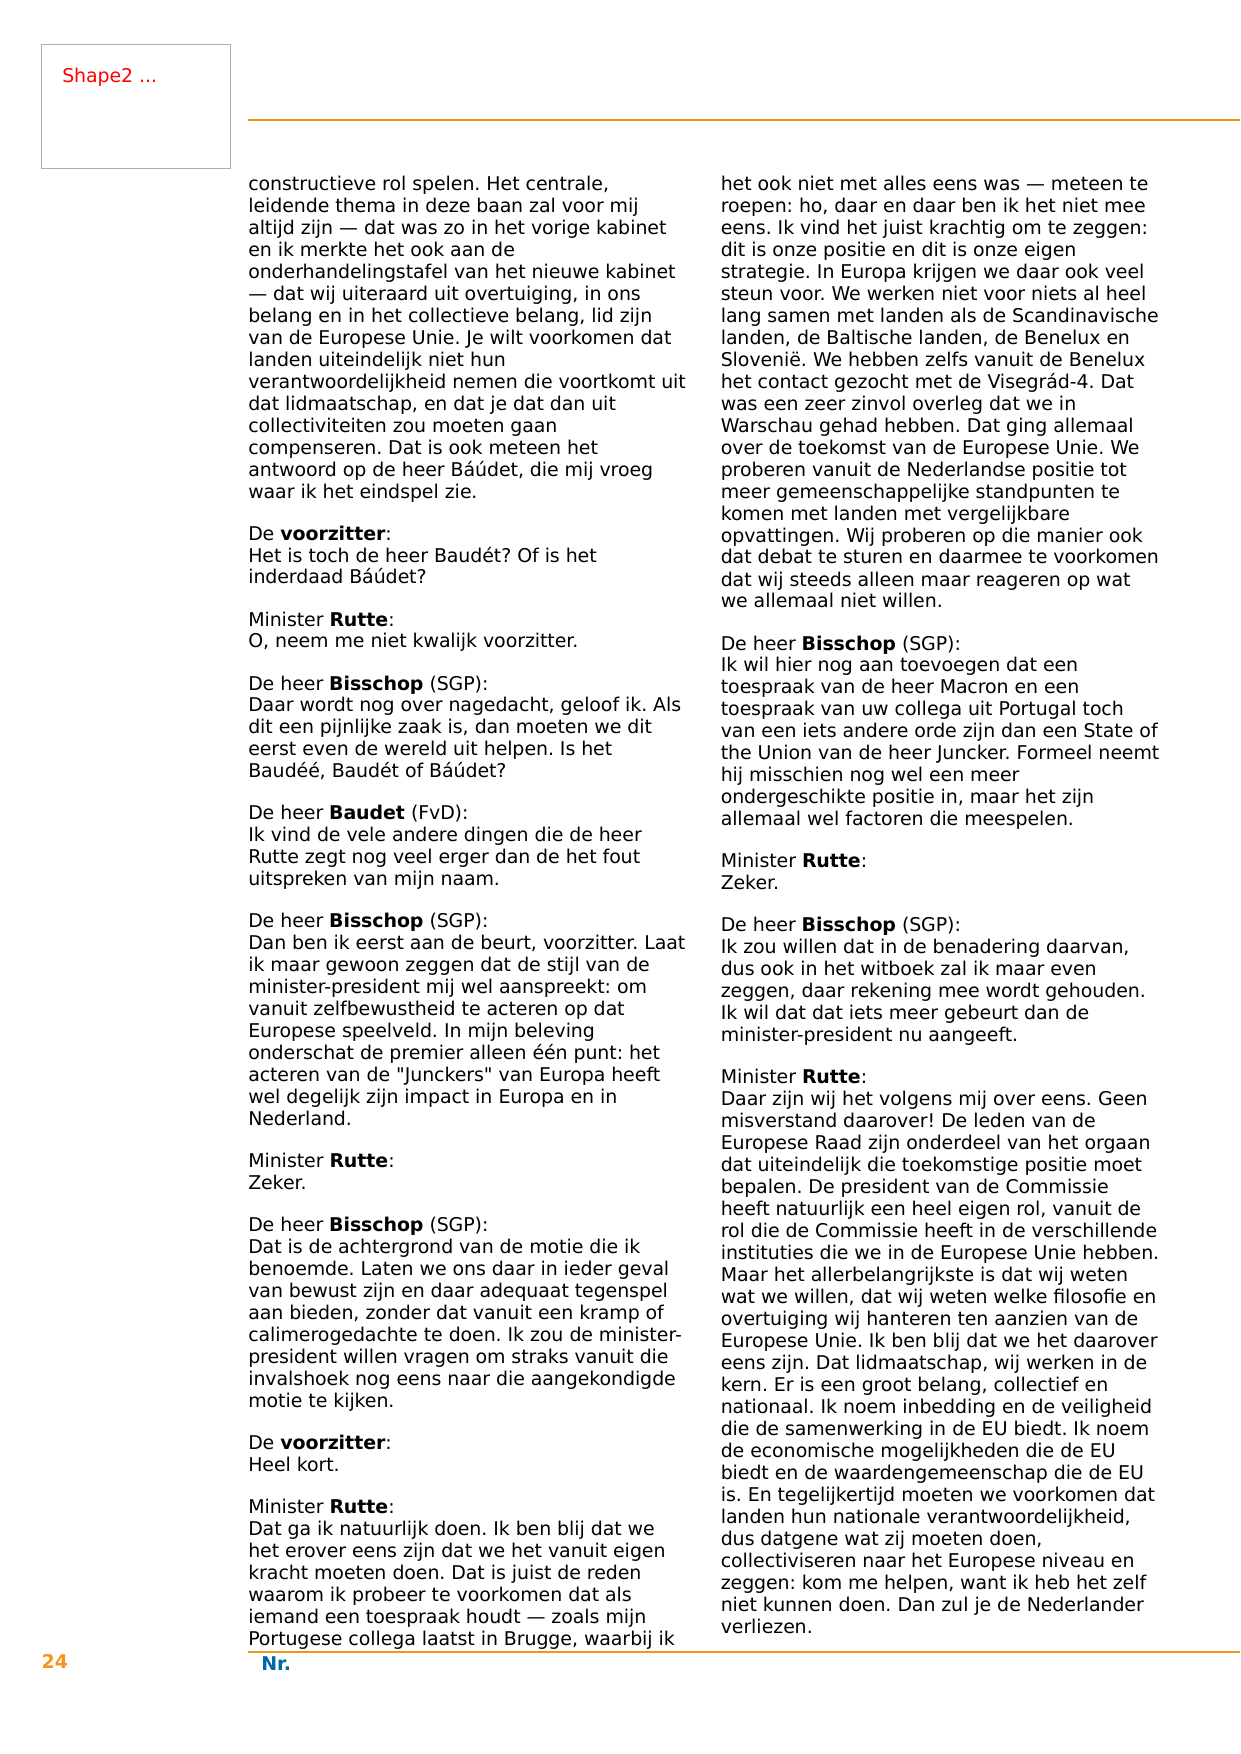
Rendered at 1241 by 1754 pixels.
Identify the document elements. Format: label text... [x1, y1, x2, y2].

text Minister Rutte: [248, 608, 691, 630]
text Minister Rutte: [248, 1496, 691, 1518]
text Daar zijn wij het volgens mij over eens. Geen misverstand daarover! De leden van de Europese Raad zijn onderdeel van het orgaan dat uiteindelijk die toekomstige positie moet bepalen. De president van de Commissie heeft natuurlijk een heel eigen rol, vanuit de rol die de Commissie heeft in de verschillende instituties die we in de Europese Unie hebben. Maar het allerbelangrijkste is dat wij weten wat we willen, dat wij weten welke filosofie en overtuiging wij hanteren ten aanzien van de Europese Unie. Ik ben blij dat we het daarover eens zijn. Dat lidmaatschap, wij werken in de kern. Er is een groot belang, collectief en nationaal. Ik noem inbedding en de veiligheid die de samenwerking in de EU biedt. Ik noem de economische mogelijkheden die de EU biedt en de waardengemeenschap die de EU is. En tegelijkertijd moeten we voorkomen dat landen hun nationale verantwoordelijkheid, dus datgene wat zij moeten doen, collectiviseren naar het Europese niveau en zeggen: kom me helpen, want ik heb het zelf niet kunnen doen. Dan zul je de Nederlander verliezen. [721, 1088, 1163, 1637]
text Dat ga ik natuurlijk doen. Ik ben blij dat we het erover eens zijn dat we het vanuit eigen kracht moeten doen. Dat is juist de reden waarom ik probeer te voorkomen dat als iemand een toespraak houdt — zoals mijn Portugese collega laatst in Brugge, waarbij ik [248, 1518, 691, 1649]
text De heer Bisschop (SGP): [721, 914, 1163, 936]
text Het is toch de heer Baudét? Of is het inderdaad Báúdet? [248, 544, 691, 588]
text Zeker. [721, 872, 1163, 894]
text De heer Bisschop (SGP): [248, 910, 691, 932]
text De voorzitter: [248, 1432, 691, 1454]
text Ik zou willen dat in de benadering daarvan, dus ook in het witboek zal ik maar even zeggen, daar rekening mee wordt gehouden. Ik wil dat dat iets meer gebeurt dan de minister-president nu aangeeft. [721, 936, 1163, 1046]
text O, neem me niet kwalijk voorzitter. [248, 630, 691, 652]
text Minister Rutte: [721, 1066, 1163, 1088]
text constructieve rol spelen. Het centrale, leidende thema in deze baan zal voor mij altijd zijn — dat was zo in het vorige kabinet en ik merkte het ook aan de onderhandelingstafel van het nieuwe kabinet — dat wij uiteraard uit overtuiging, in ons belang en in het collectieve belang, lid zijn van de Europese Unie. Je wilt voorkomen dat landen uiteindelijk niet hun verantwoordelijkheid nemen die voortkomt uit dat lidmaatschap, en dat je dat dan uit collectiviteiten zou moeten gaan compenseren. Dat is ook meteen het antwoord op de heer Báúdet, die mij vroeg waar ik het eindspel zie. [248, 173, 691, 502]
text Dat is de achtergrond van de motie die ik benoemde. Laten we ons daar in ieder geval van bewust zijn en daar adequaat tegenspel aan bieden, zonder dat vanuit een kramp of calimerogedachte te doen. Ik zou de minister-president willen vragen om straks vanuit die invalshoek nog eens naar die aangekondigde motie te kijken. [248, 1236, 691, 1412]
text De heer Bisschop (SGP): [721, 632, 1163, 654]
text De voorzitter: [248, 522, 691, 544]
text Ik wil hier nog aan toevoegen dat een toespraak van de heer Macron en een toespraak van uw collega uit Portugal toch van een iets andere orde zijn dan een State of the Union van de heer Juncker. Formeel neemt hij misschien nog wel een meer ondergeschikte positie in, maar het zijn allemaal wel factoren die meespelen. [721, 654, 1163, 830]
text Zeker. [248, 1172, 691, 1194]
text Minister Rutte: [721, 850, 1163, 872]
text Heel kort. [248, 1454, 691, 1476]
text De heer Baudet (FvD): [248, 802, 691, 824]
text De heer Bisschop (SGP): [248, 672, 691, 694]
text Daar wordt nog over nagedacht, geloof ik. Als dit een pijnlijke zaak is, dan moeten we dit eerst even de wereld uit helpen. Is het Baudéé, Baudét of Báúdet? [248, 694, 691, 782]
text Dan ben ik eerst aan de beurt, voorzitter. Laat ik maar gewoon zeggen dat de stijl van de minister-president mij wel aanspreekt: om vanuit zelfbewustheid te acteren op dat Europese speelveld. In mijn beleving onderschat de premier alleen één punt: het acteren van de "Junckers" van Europa heeft wel degelijk zijn impact in Europa en in Nederland. [248, 932, 691, 1130]
text Minister Rutte: [248, 1150, 691, 1172]
text De heer Bisschop (SGP): [248, 1214, 691, 1236]
text Ik vind de vele andere dingen die de heer Rutte zegt nog veel erger dan de het fout uitspreken van mijn naam. [248, 824, 691, 890]
text het ook niet met alles eens was — meteen te roepen: ho, daar en daar ben ik het niet mee eens. Ik vind het juist krachtig om te zeggen: dit is onze positie en dit is onze eigen strategie. In Europa krijgen we daar ook veel steun voor. We werken niet voor niets al heel lang samen met landen als de Scandinavische landen, de Baltische landen, de Benelux en Slovenië. We hebben zelfs vanuit de Benelux het contact gezocht met de Visegrád-4. Dat was een zeer zinvol overleg dat we in Warschau gehad hebben. Dat ging allemaal over de toekomst van de Europese Unie. We proberen vanuit de Nederlandse positie tot meer gemeenschappelijke standpunten te komen met landen met vergelijkbare opvattingen. Wij proberen op die manier ook dat debat te sturen en daarmee te voorkomen dat wij steeds alleen maar reageren op wat we allemaal niet willen. [721, 173, 1163, 612]
